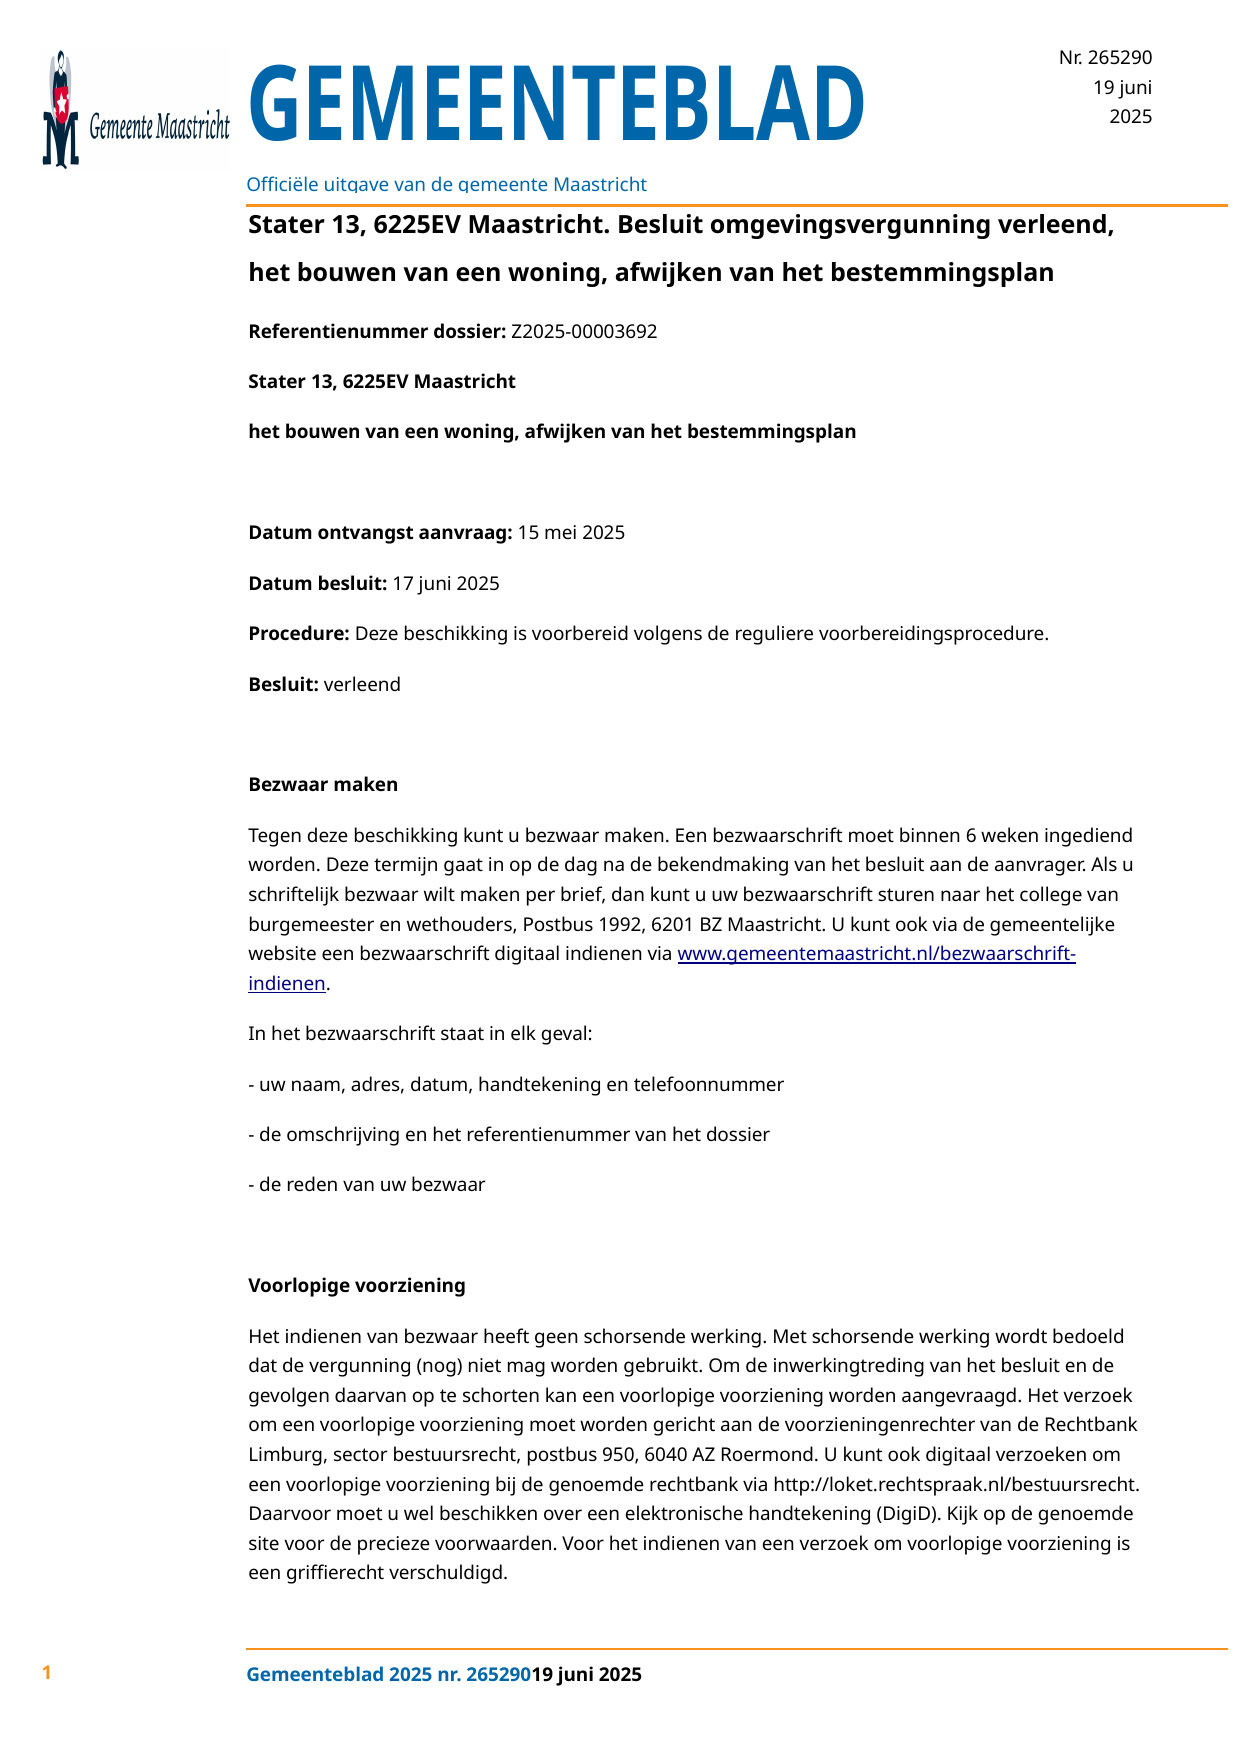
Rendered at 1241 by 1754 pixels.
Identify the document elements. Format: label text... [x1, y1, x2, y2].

text Datum ontvangst aanvraag: 15 mei 2025 [248, 519, 1152, 545]
text Datum besluit: 17 juni 2025 [248, 570, 1152, 596]
text Besluit: verleend [248, 671, 1152, 697]
text Voorlopige voorziening [248, 1272, 1152, 1298]
text - uw naam, adres, datum, handtekening en telefoonnummer [248, 1071, 1152, 1097]
text Stater 13, 6225EV Maastricht. Besluit omgevingsvergunning verleend, het bouwen van een woning, afwijken van het bestemmingsplan [248, 207, 1152, 288]
text Het indienen van bezwaar heeft geen schorsende werking. Met schorsende werking wordt bedoeld dat de vergunning (nog) niet mag worden gebruikt. Om de inwerkingtreding van het besluit en de gevolgen daarvan op te schorten kan een voorlopige voorziening worden aangevraagd. Het verzoek om een voorlopige voorziening moet worden gericht aan de voorzieningenrechter van de Rechtbank Limburg, sector bestuursrecht, postbus 950, 6040 AZ Roermond. U kunt ook digitaal verzoeken om een voorlopige voorziening bij de genoemde rechtbank via http://loket.rechtspraak.nl/bestuursrecht. Daarvoor moet u wel beschikken over een elektronische handtekening (DigiD). Kijk op de genoemde site voor de precieze voorwaarden. Voor het indienen van een verzoek om voorlopige voorziening is een griffierecht verschuldigd. [248, 1323, 1152, 1585]
text Bezwaar maken [248, 772, 1152, 797]
text Tegen deze beschikking kunt u bezwaar maken. Een bezwaarschrift moet binnen 6 weken ingediend worden. Deze termijn gaat in op de dag na de bekendmaking van het besluit aan de aanvrager. Als u schriftelijk bezwaar wilt maken per brief, dan kunt u uw bezwaarschrift sturen naar het college van burgemeester en wethouders, Postbus 1992, 6201 BZ Maastricht. U kunt ook via de gemeentelijke website een bezwaarschrift digitaal indienen via www.gemeentemaastricht.nl/bezwaarschrift-indienen. [248, 822, 1152, 996]
text Procedure: Deze beschikking is voorbereid volgens de reguliere voorbereidingsprocedure. [248, 620, 1152, 646]
text In het bezwaarschrift staat in elk geval: [248, 1020, 1152, 1046]
text Referentienummer dossier: Z2025-00003692 [248, 318, 1152, 344]
text - de reden van uw bezwaar [248, 1172, 1152, 1197]
text het bouwen van een woning, afwijken van het bestemmingsplan [248, 419, 1152, 444]
text Stater 13, 6225EV Maastricht [248, 368, 1152, 394]
picture [41, 47, 231, 172]
text - de omschrijving en het referentienummer van het dossier [248, 1121, 1152, 1147]
